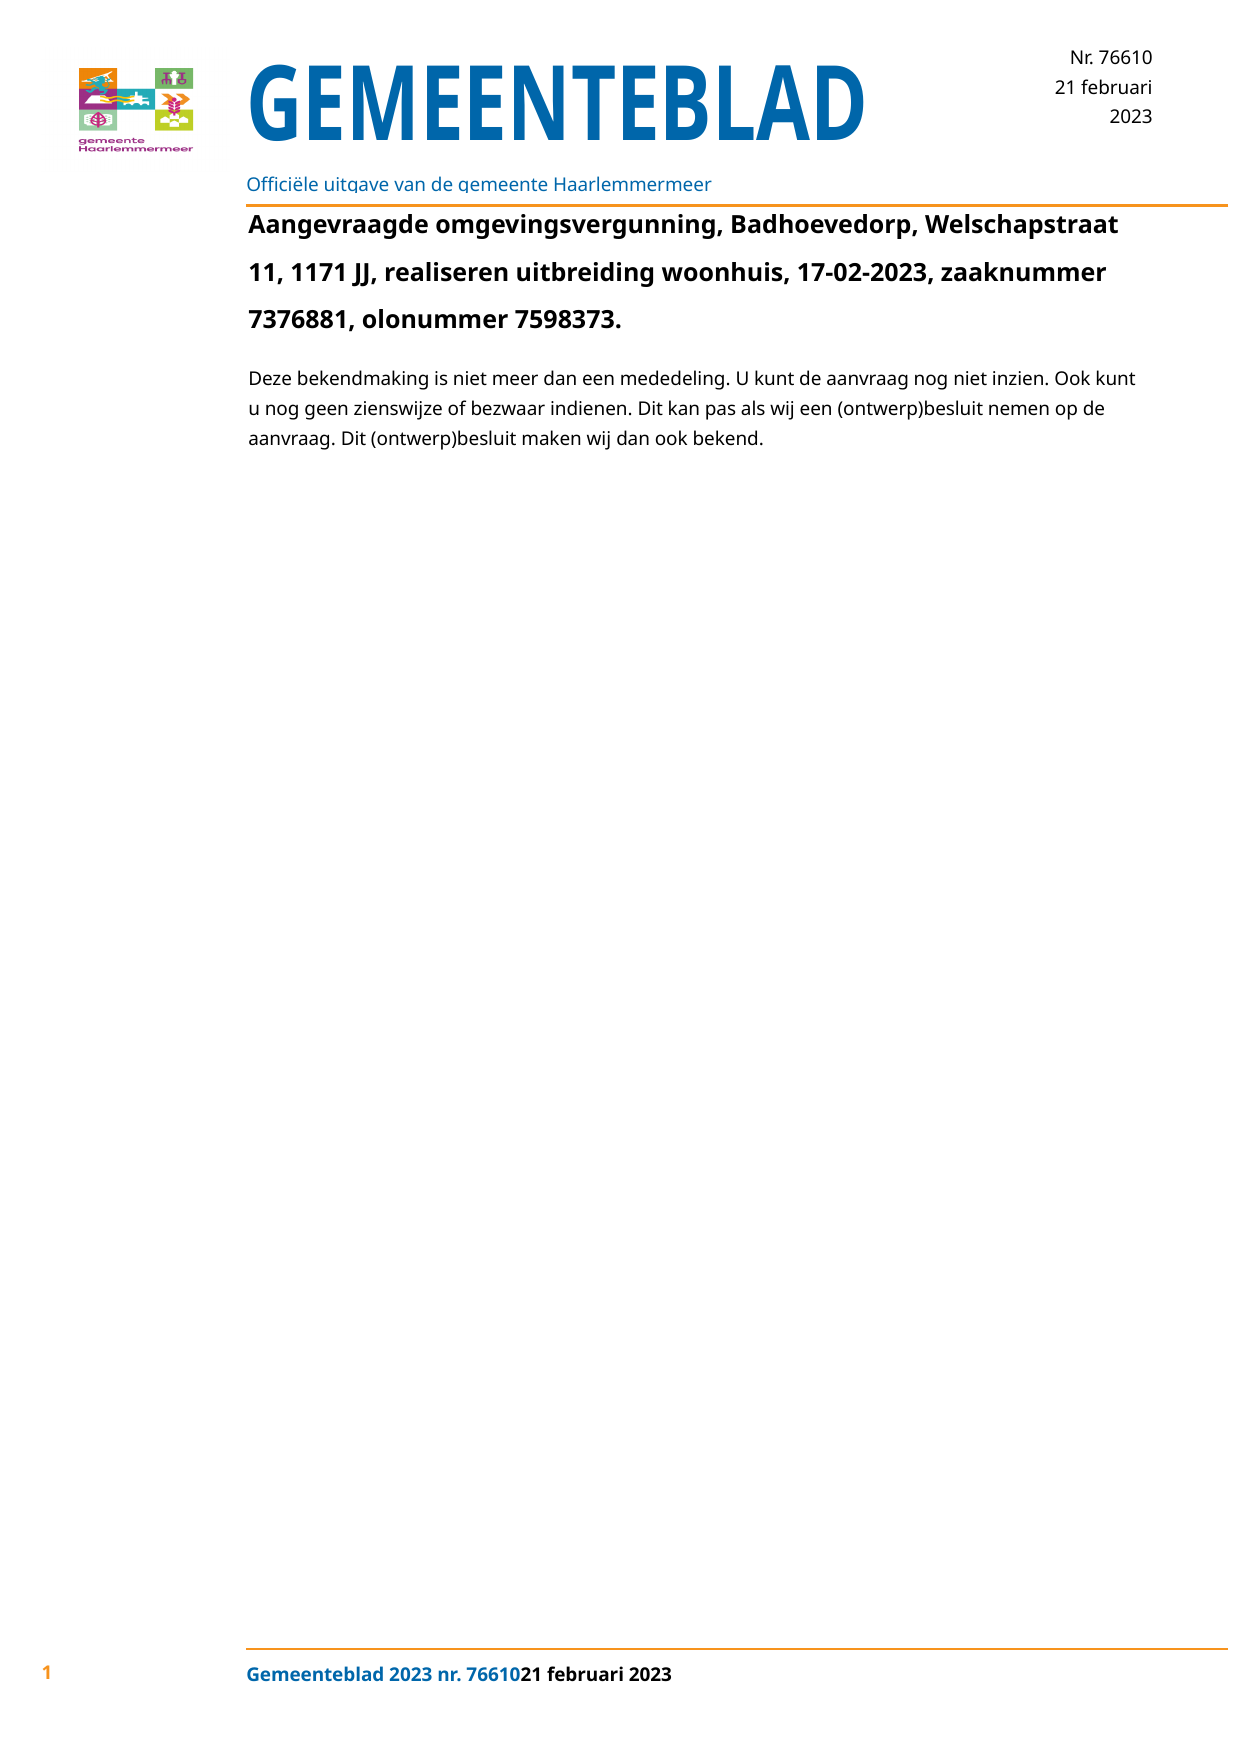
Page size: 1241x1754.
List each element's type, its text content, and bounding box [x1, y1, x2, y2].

text Aangevraagde omgevingsvergunning, Badhoevedorp, Welschapstraat 11, 1171 JJ, realiseren uitbreiding woonhuis, 17-02-2023, zaaknummer 7376881, olonummer 7598373. [248, 207, 1152, 336]
picture [41, 47, 231, 172]
text Deze bekendmaking is niet meer dan een mededeling. U kunt de aanvraag nog niet inzien. Ook kunt u nog geen zienswijze of bezwaar indienen. Dit kan pas als wij een (ontwerp)besluit nemen op de aanvraag. Dit (ontwerp)besluit maken wij dan ook bekend. [248, 366, 1152, 450]
